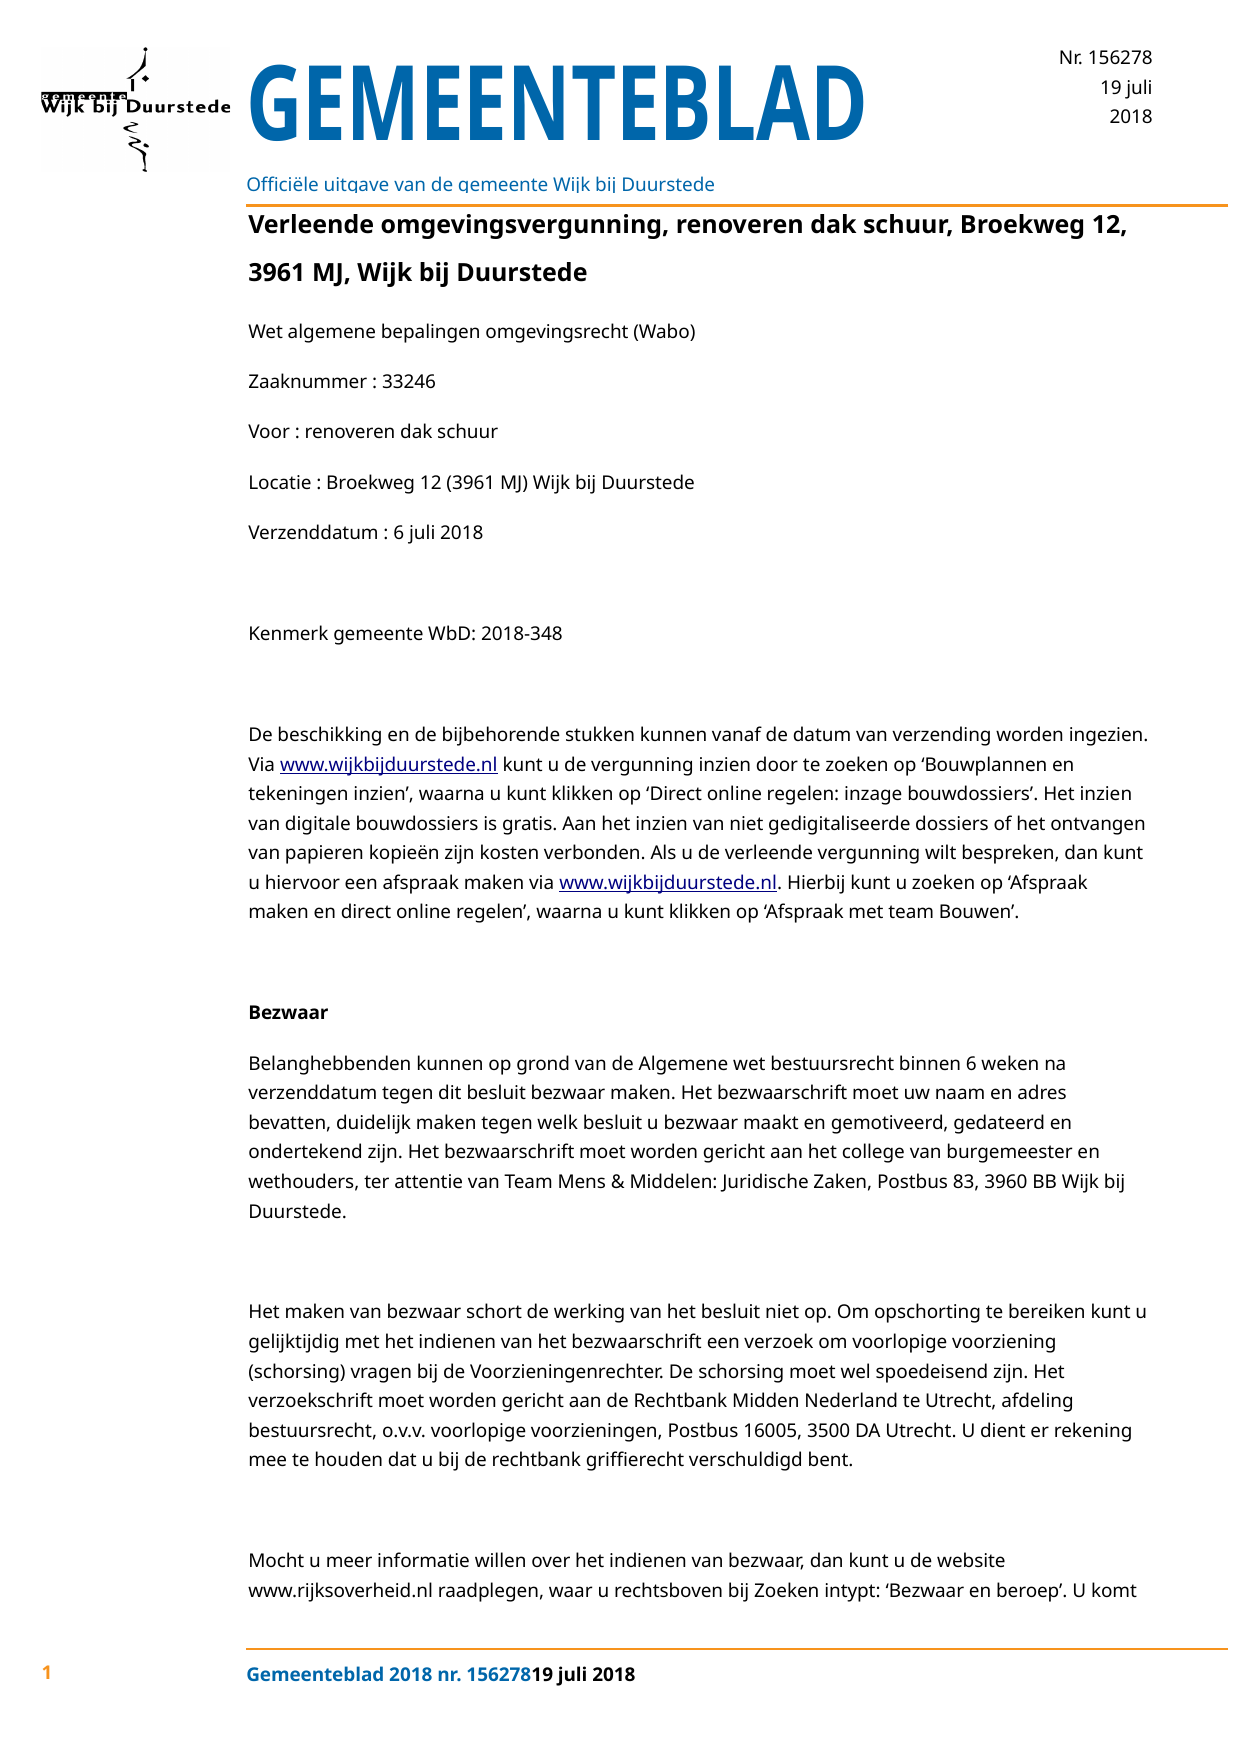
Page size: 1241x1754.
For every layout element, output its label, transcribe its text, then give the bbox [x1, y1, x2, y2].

text De beschikking en de bijbehorende stukken kunnen vanaf de datum van verzending worden ingezien. Via www.wijkbijduurstede.nl kunt u de vergunning inzien door te zoeken op ‘Bouwplannen en tekeningen inzien’, waarna u kunt klikken op ‘Direct online regelen: inzage bouwdossiers’. Het inzien van digitale bouwdossiers is gratis. Aan het inzien van niet gedigitaliseerde dossiers of het ontvangen van papieren kopieën zijn kosten verbonden. Als u de verleende vergunning wilt bespreken, dan kunt u hiervoor een afspraak maken via www.wijkbijduurstede.nl. Hierbij kunt u zoeken op ‘Afspraak maken en direct online regelen’, waarna u kunt klikken op ‘Afspraak met team Bouwen’. [248, 721, 1152, 924]
text Bezwaar [248, 999, 1152, 1025]
text Mocht u meer informatie willen over het indienen van bezwaar, dan kunt u de website www.rijksoverheid.nl raadplegen, waar u rechtsboven bij Zoeken intypt: ‘Bezwaar en beroep’. U komt [248, 1547, 1152, 1603]
text Verleende omgevingsvergunning, renoveren dak schuur, Broekweg 12, 3961 MJ, Wijk bij Duurstede [248, 207, 1152, 288]
picture [41, 47, 231, 172]
text Verzenddatum : 6 juli 2018 [248, 519, 1152, 545]
text Het maken van bezwaar schort de werking van het besluit niet op. Om opschorting te bereiken kunt u gelijktijdig met het indienen van het bezwaarschrift een verzoek om voorlopige voorziening (schorsing) vragen bij de Voorzieningenrechter. De schorsing moet wel spoedeisend zijn. Het verzoekschrift moet worden gericht aan de Rechtbank Midden Nederland te Utrecht, afdeling bestuursrecht, o.v.v. voorlopige voorzieningen, Postbus 16005, 3500 DA Utrecht. U dient er rekening mee te houden dat u bij de rechtbank griffierecht verschuldigd bent. [248, 1299, 1152, 1472]
text Kenmerk gemeente WbD: 2018-348 [248, 620, 1152, 646]
text Wet algemene bepalingen omgevingsrecht (Wabo) [248, 318, 1152, 344]
text Belanghebbenden kunnen op grond van de Algemene wet bestuursrecht binnen 6 weken na verzenddatum tegen dit besluit bezwaar maken. Het bezwaarschrift moet uw naam en adres bevatten, duidelijk maken tegen welk besluit u bezwaar maakt en gemotiveerd, gedateerd en ondertekend zijn. Het bezwaarschrift moet worden gericht aan het college van burgemeester en wethouders, ter attentie van Team Mens & Middelen: Juridische Zaken, Postbus 83, 3960 BB Wijk bij Duurstede. [248, 1050, 1152, 1224]
text Voor : renoveren dak schuur [248, 419, 1152, 444]
text Zaaknummer : 33246 [248, 368, 1152, 394]
text Locatie : Broekweg 12 (3961 MJ) Wijk bij Duurstede [248, 469, 1152, 495]
